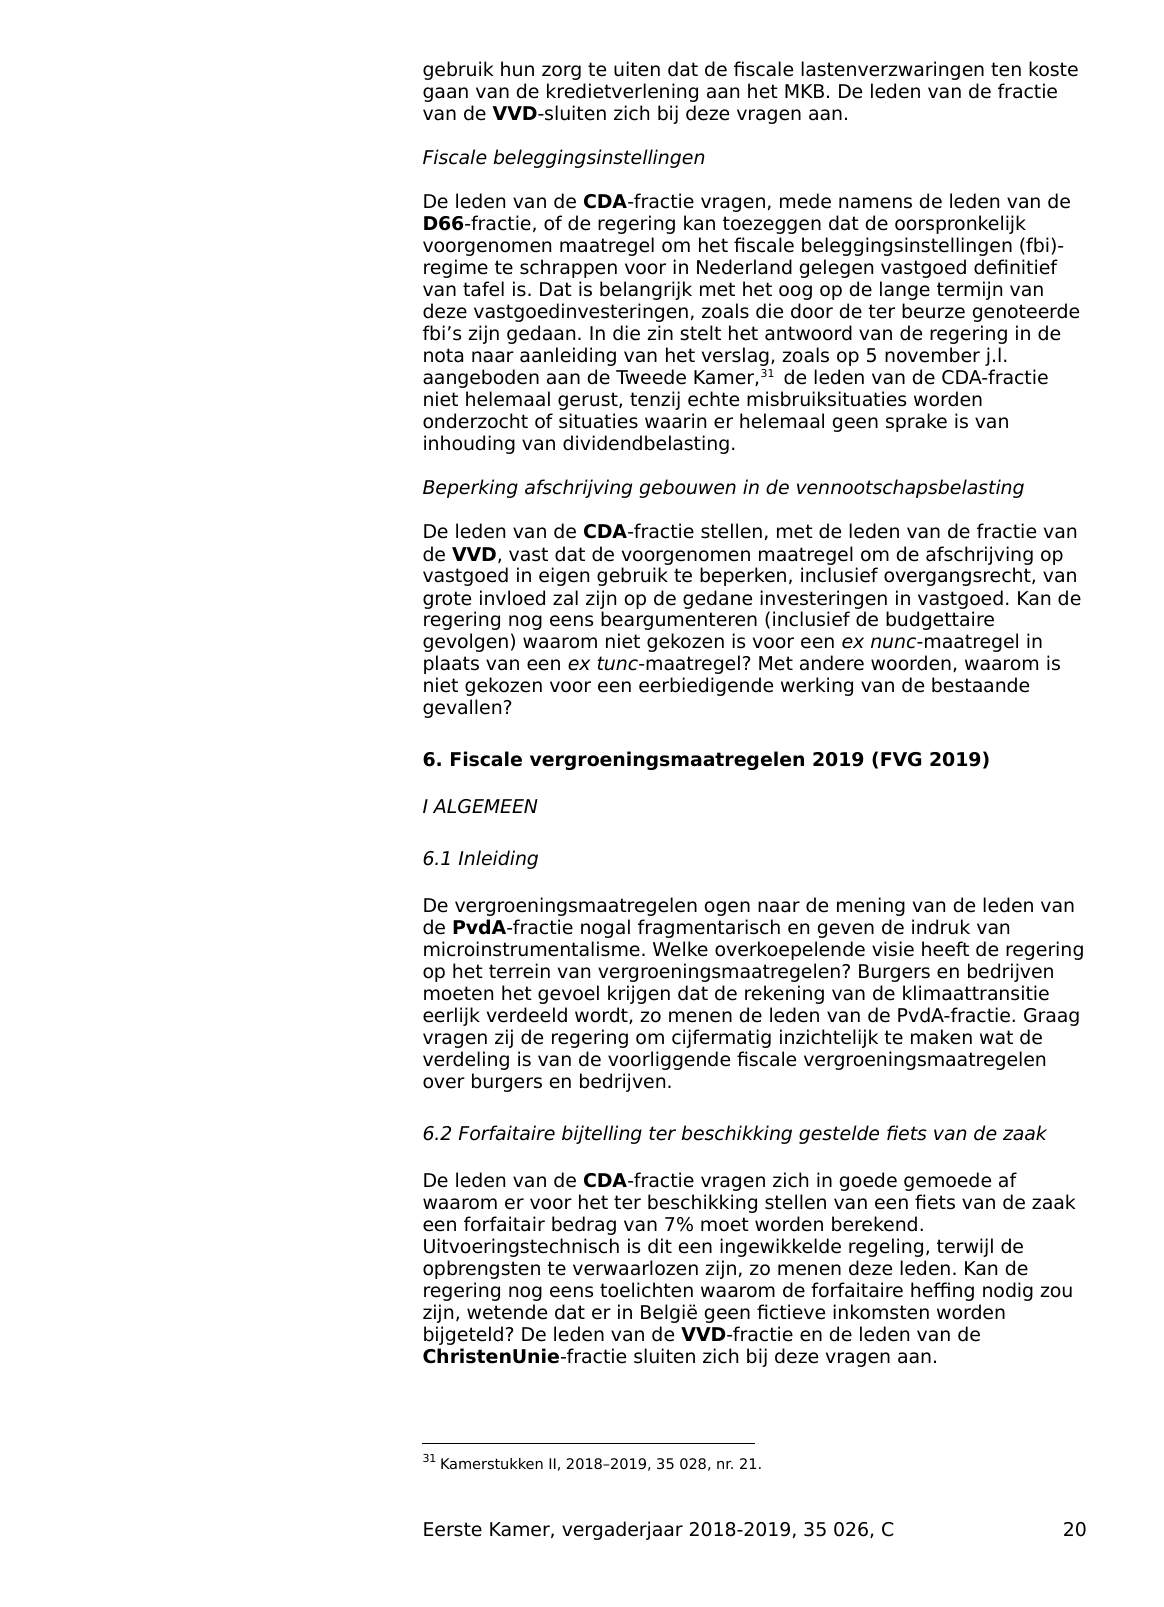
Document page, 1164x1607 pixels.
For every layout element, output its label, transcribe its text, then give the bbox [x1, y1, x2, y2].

text Kamerstukken II, 2018–2019, 35 028, nr. 21. [422, 1452, 1087, 1474]
subtitle Fiscale beleggingsinstellingen [422, 147, 1087, 169]
text De leden van de CDA-fractie vragen zich in goede gemoede af waarom er voor het ter beschikking stellen van een fiets van de zaak een forfaitair bedrag van 7% moet worden berekend. Uitvoeringstechnisch is dit een ingewikkelde regeling, terwijl de opbrengsten te verwaarlozen zijn, zo menen deze leden. Kan de regering nog eens toelichten waarom de forfaitaire heffing nodig zou zijn, wetende dat er in België geen fictieve inkomsten worden bijgeteld? De leden van de VVD-fractie en de leden van de ChristenUnie-fractie sluiten zich bij deze vragen aan. [422, 1170, 1087, 1368]
subtitle 6.2 Forfaitaire bijtelling ter beschikking gestelde fiets van de zaak [422, 1123, 1087, 1145]
text gebruik hun zorg te uiten dat de fiscale lastenverzwaringen ten koste gaan van de kredietverlening aan het MKB. De leden van de fractie van de VVD-sluiten zich bij deze vragen aan. [422, 59, 1087, 125]
subtitle 6.1 Inleiding [422, 848, 1087, 870]
subtitle I ALGEMEEN [422, 796, 1087, 818]
text De leden van de CDA-fractie stellen, met de leden van de fractie van de VVD, vast dat de voorgenomen maatregel om de afschrijving op vastgoed in eigen gebruik te beperken, inclusief overgangsrecht, van grote invloed zal zijn op de gedane investeringen in vastgoed. Kan de regering nog eens beargumenteren (inclusief de budgettaire gevolgen) waarom niet gekozen is voor een ex nunc-maatregel in plaats van een ex tunc-maatregel? Met andere woorden, waarom is niet gekozen voor een eerbiedigende werking van de bestaande gevallen? [422, 521, 1087, 719]
subtitle Beperking afschrijving gebouwen in de vennootschapsbelasting [422, 477, 1087, 499]
text De vergroeningsmaatregelen ogen naar de mening van de leden van de PvdA-fractie nogal fragmentarisch en geven de indruk van microinstrumentalisme. Welke overkoepelende visie heeft de regering op het terrein van vergroeningsmaatregelen? Burgers en bedrijven moeten het gevoel krijgen dat de rekening van de klimaattransitie eerlijk verdeeld wordt, zo menen de leden van de PvdA-fractie. Graag vragen zij de regering om cijfermatig inzichtelijk te maken wat de verdeling is van de voorliggende fiscale vergroeningsmaatregelen over burgers en bedrijven. [422, 895, 1087, 1093]
subtitle 6. Fiscale vergroeningsmaatregelen 2019 (FVG 2019) [422, 749, 1087, 771]
text De leden van de CDA-fractie vragen, mede namens de leden van de D66-fractie, of de regering kan toezeggen dat de oorspronkelijk voorgenomen maatregel om het fiscale beleggingsinstellingen (fbi)-regime te schrappen voor in Nederland gelegen vastgoed definitief van tafel is. Dat is belangrijk met het oog op de lange termijn van deze vastgoedinvesteringen, zoals die door de ter beurze genoteerde fbi’s zijn gedaan. In die zin stelt het antwoord van de regering in de nota naar aanleiding van het verslag, zoals op 5 november j.l. aangeboden aan de Tweede Kamer, de leden van de CDA-fractie niet helemaal gerust, tenzij echte misbruiksituaties worden onderzocht of situaties waarin er helemaal geen sprake is van inhouding van dividendbelasting. [422, 191, 1087, 455]
